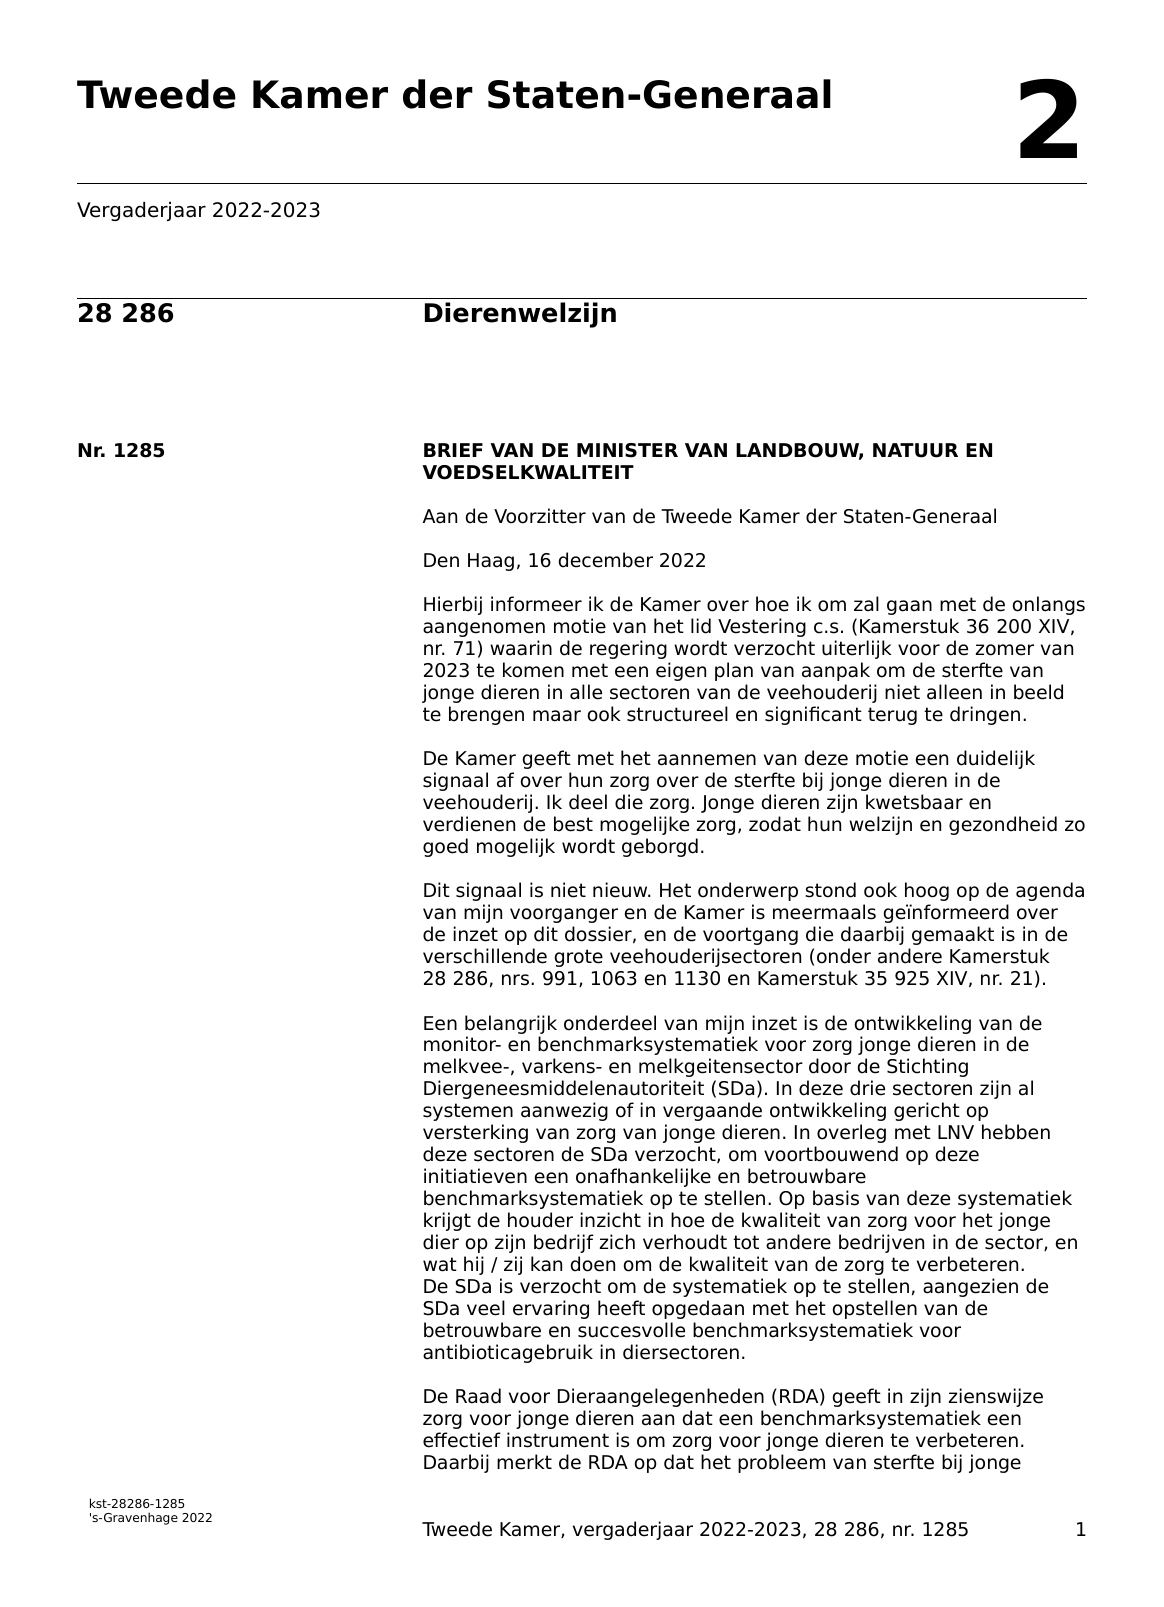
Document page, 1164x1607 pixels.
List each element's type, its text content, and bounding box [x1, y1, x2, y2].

text Den Haag, 16 december 2022 [422, 550, 1087, 572]
table_header Tweede Kamer der Staten-Generaal [77, 59, 886, 183]
text Aan de Voorzitter van de Tweede Kamer der Staten-Generaal [422, 506, 1087, 528]
text De SDa is verzocht om de systematiek op te stellen, aangezien de SDa veel ervaring heeft opgedaan met het opstellen van de betrouwbare en succesvolle benchmarksystematiek voor antibioticagebruik in diersectoren. [422, 1276, 1087, 1364]
subtitle Nr. 1285 BRIEF VAN DE MINISTER VAN LANDBOUW, NATUUR EN VOEDSELKWALITEIT [77, 440, 1087, 484]
table_header 2 [886, 59, 1087, 183]
text Dit signaal is niet nieuw. Het onderwerp stond ook hoog op de agenda van mijn voorganger en de Kamer is meermaals geïnformeerd over de inzet op dit dossier, en de voortgang die daarbij gemaakt is in de verschillende grote veehouderijsectoren (onder andere Kamerstuk 28 286, nrs. 991, 1063 en 1130 en Kamerstuk 35 925 XIV, nr. 21). [422, 880, 1087, 990]
text kst-28286-1285 [88, 1497, 323, 1511]
text De Kamer geeft met het aannemen van deze motie een duidelijk signaal af over hun zorg over de sterfte bij jonge dieren in de veehouderij. Ik deel die zorg. Jonge dieren zijn kwetsbaar en verdienen de best mogelijke zorg, zodat hun welzijn en gezondheid zo goed mogelijk wordt geborgd. [422, 748, 1087, 858]
text De Raad voor Dieraangelegenheden (RDA) geeft in zijn zienswijze zorg voor jonge dieren aan dat een benchmarksystematiek een effectief instrument is om zorg voor jonge dieren te verbeteren. Daarbij merkt de RDA op dat het probleem van sterfte bij jonge [422, 1386, 1087, 1474]
table_cell Vergaderjaar 2022-2023 [77, 184, 1087, 298]
text Een belangrijk onderdeel van mijn inzet is de ontwikkeling van de monitor- en benchmarksystematiek voor zorg jonge dieren in de melkvee-, varkens- en melkgeitensector door de Stichting Diergeneesmiddelenautoriteit (SDa). In deze drie sectoren zijn al systemen aanwezig of in vergaande ontwikkeling gericht op versterking van zorg van jonge dieren. In overleg met LNV hebben deze sectoren de SDa verzocht, om voortbouwend op deze initiatieven een onafhankelijke en betrouwbare benchmarksystematiek op te stellen. Op basis van deze systematiek krijgt de houder inzicht in hoe de kwaliteit van zorg voor het jonge dier op zijn bedrijf zich verhoudt tot andere bedrijven in de sector, en wat hij / zij kan doen om de kwaliteit van de zorg te verbeteren. [422, 1012, 1087, 1276]
subtitle 28 286 Dierenwelzijn [77, 299, 1087, 329]
text Hierbij informeer ik de Kamer over hoe ik om zal gaan met de onlangs aangenomen motie van het lid Vestering c.s. (Kamerstuk 36 200 XIV, nr. 71) waarin de regering wordt verzocht uiterlijk voor de zomer van 2023 te komen met een eigen plan van aanpak om de sterfte van jonge dieren in alle sectoren van de veehouderij niet alleen in beeld te brengen maar ook structureel en significant terug te dringen. [422, 594, 1087, 726]
text 's-Gravenhage 2022 [88, 1511, 323, 1525]
